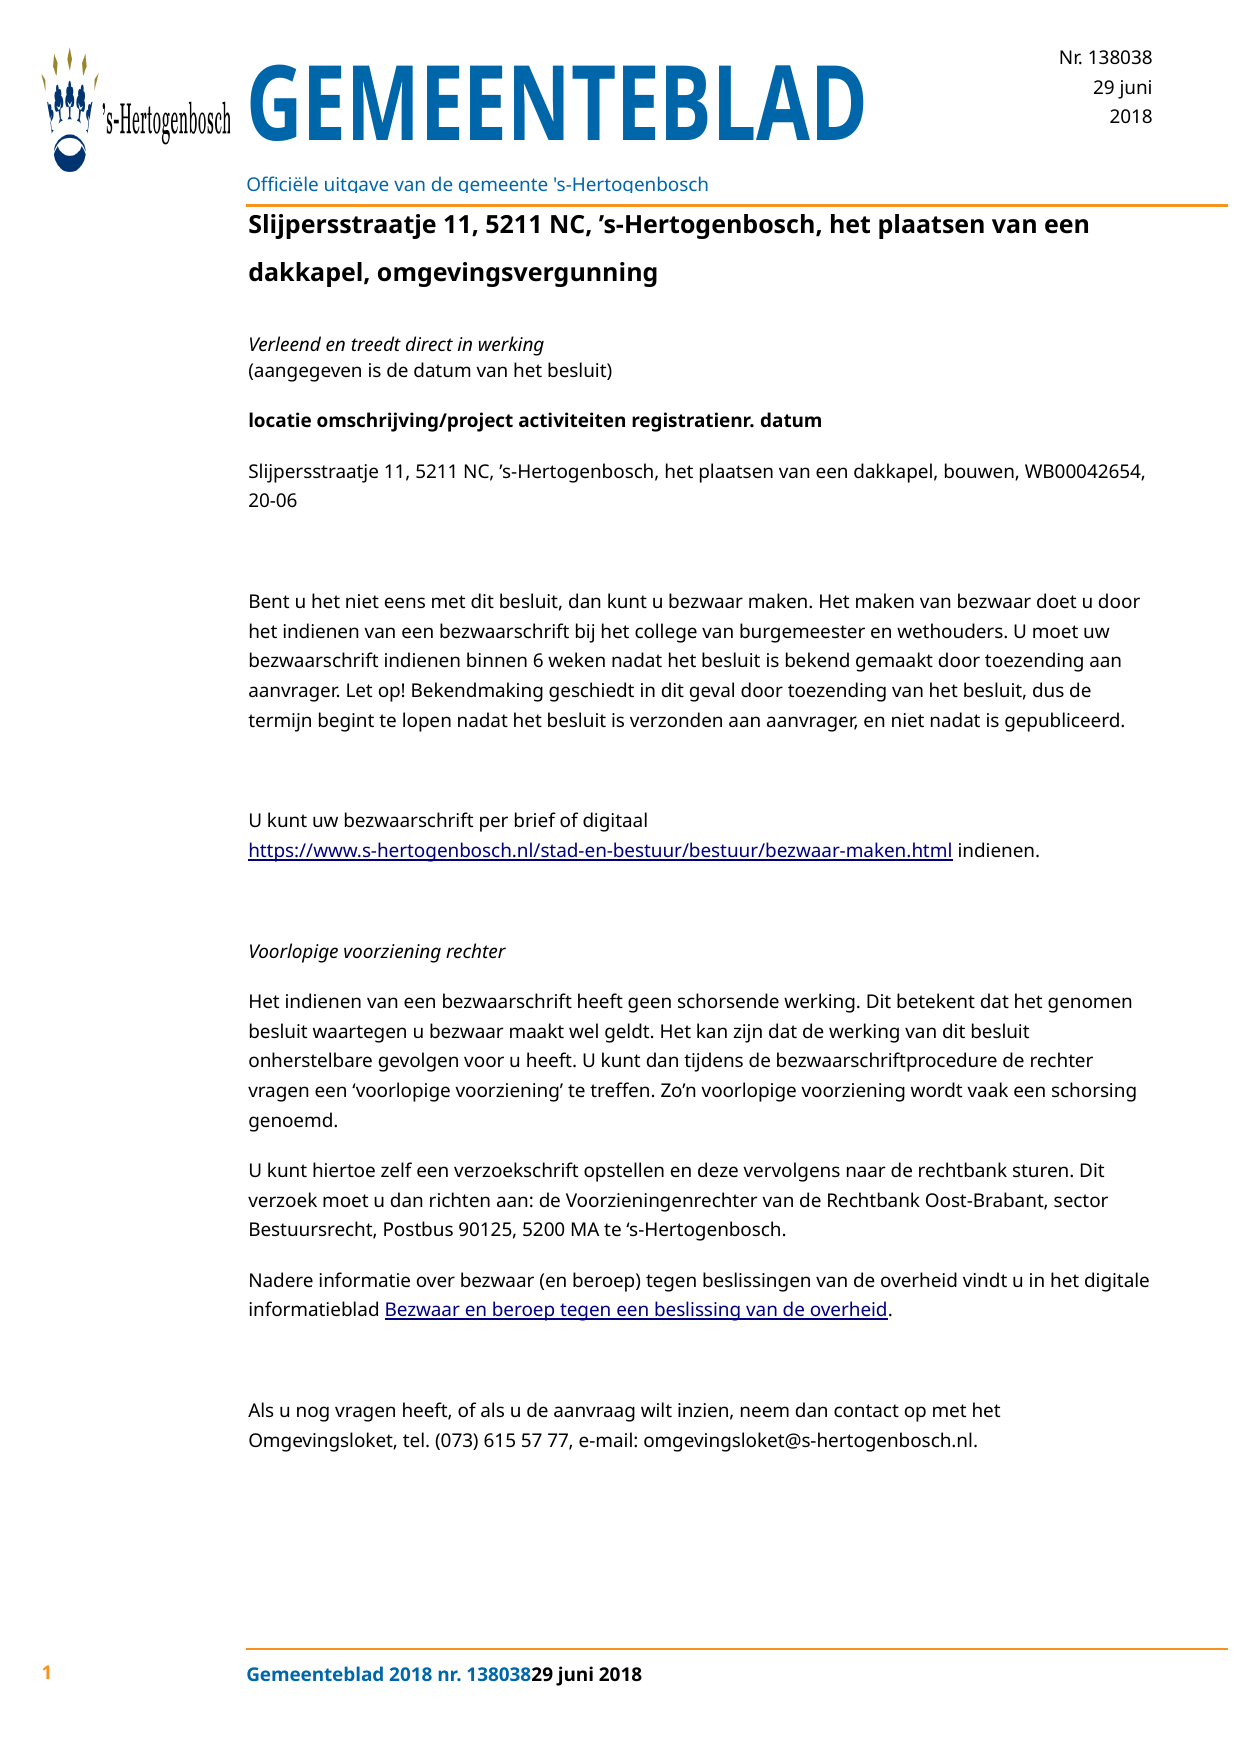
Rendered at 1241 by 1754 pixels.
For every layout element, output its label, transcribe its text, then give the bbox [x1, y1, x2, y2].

text locatie omschrijving/project activiteiten registratienr. datum [248, 408, 1152, 433]
text Nadere informatie over bezwaar (en beroep) tegen beslissingen van de overheid vindt u in het digitale informatieblad Bezwaar en beroep tegen een beslissing van de overheid. [248, 1267, 1152, 1322]
text Als u nog vragen heeft, of als u de aanvraag wilt inzien, neem dan contact op met het Omgevingsloket, tel. (073) 615 57 77, e-mail: omgevingsloket@s-hertogenbosch.nl. [248, 1397, 1152, 1452]
text U kunt hiertoe zelf een verzoekschrift opstellen en deze vervolgens naar de rechtbank sturen. Dit verzoek moet u dan richten aan: de Voorzieningenrechter van de Rechtbank Oost-Brabant, sector Bestuursrecht, Postbus 90125, 5200 MA te ‘s-Hertogenbosch. [248, 1157, 1152, 1242]
text Verleend en treedt direct in werking [248, 331, 1152, 357]
text Het indienen van een bezwaarschrift heeft geen schorsende werking. Dit betekent dat het genomen besluit waartegen u bezwaar maakt wel geldt. Het kan zijn dat de werking van dit besluit onherstelbare gevolgen voor u heeft. U kunt dan tijdens de bezwaarschriftprocedure de rechter vragen een ‘voorlopige voorziening’ te treffen. Zo’n voorlopige voorziening wordt vaak een schorsing genoemd. [248, 988, 1152, 1132]
picture [41, 47, 231, 172]
text Slijpersstraatje 11, 5211 NC, ’s-Hertogenbosch, het plaatsen van een dakkapel, bouwen, WB00042654, 20-06 [248, 458, 1152, 513]
text (aangegeven is de datum van het besluit) [248, 357, 1152, 383]
text Bent u het niet eens met dit besluit, dan kunt u bezwaar maken. Het maken van bezwaar doet u door het indienen van een bezwaarschrift bij het college van burgemeester en wethouders. U moet uw bezwaarschrift indienen binnen 6 weken nadat het besluit is bekend gemaakt door toezending aan aanvrager. Let op! Bekendmaking geschiedt in dit geval door toezending van het besluit, dus de termijn begint te lopen nadat het besluit is verzonden aan aanvrager, en niet nadat is gepubliceerd. [248, 588, 1152, 732]
text U kunt uw bezwaarschrift per brief of digitaal https://www.s-hertogenbosch.nl/stad-en-bestuur/bestuur/bezwaar-maken.html indienen. [248, 808, 1152, 863]
text Voorlopige voorziening rechter [248, 938, 1152, 964]
text Slijpersstraatje 11, 5211 NC, ’s-Hertogenbosch, het plaatsen van een dakkapel, omgevingsvergunning [248, 207, 1152, 288]
